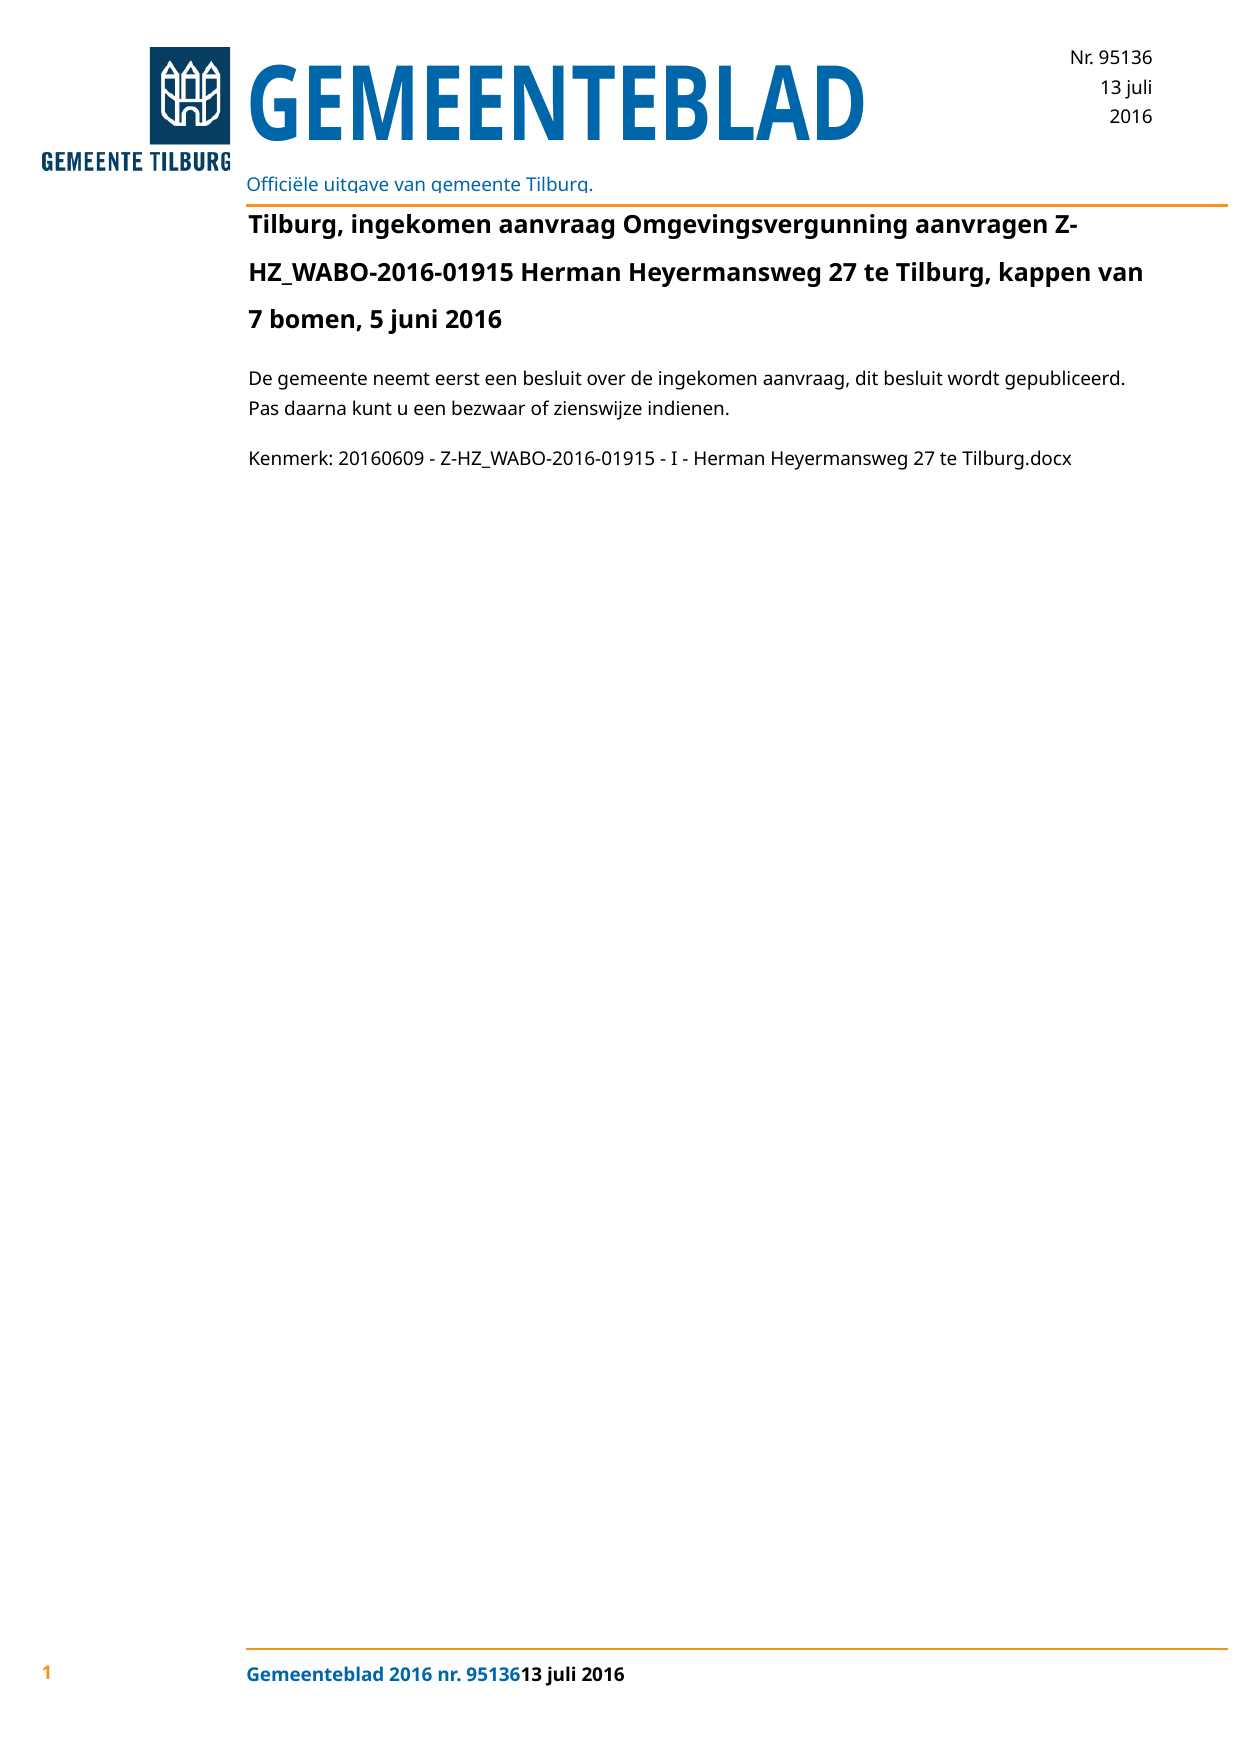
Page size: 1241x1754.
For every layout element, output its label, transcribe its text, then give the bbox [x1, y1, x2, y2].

text Kenmerk: 20160609 - Z-HZ_WABO-2016-01915 - I - Herman Heyermansweg 27 te Tilburg.docx [248, 446, 1152, 471]
picture [41, 47, 231, 172]
text Tilburg, ingekomen aanvraag Omgevingsvergunning aanvragen Z-HZ_WABO-2016-01915 Herman Heyermansweg 27 te Tilburg, kappen van 7 bomen, 5 juni 2016 [248, 207, 1152, 336]
text De gemeente neemt eerst een besluit over de ingekomen aanvraag, dit besluit wordt gepubliceerd. Pas daarna kunt u een bezwaar of zienswijze indienen. [248, 366, 1152, 421]
